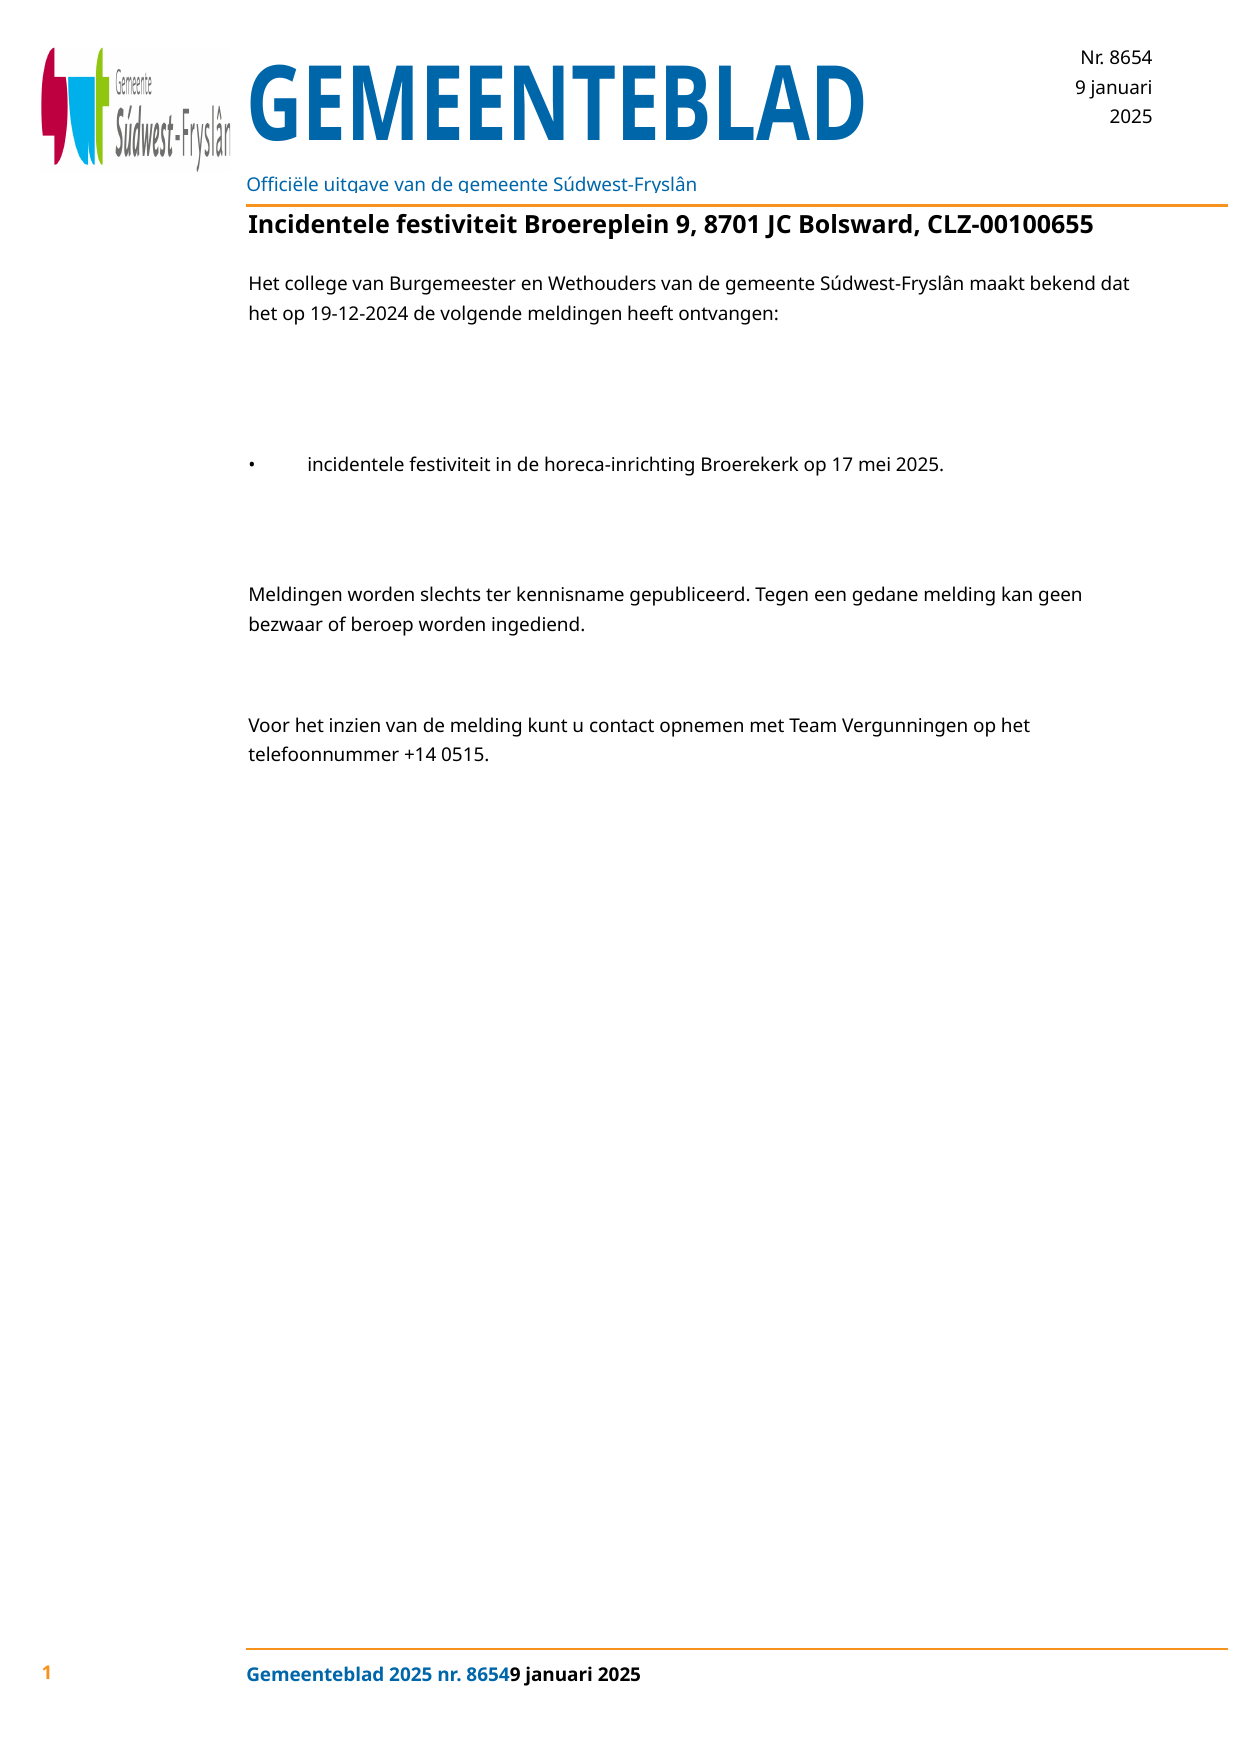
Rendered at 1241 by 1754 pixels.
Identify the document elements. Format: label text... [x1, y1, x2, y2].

text Het college van Burgemeester en Wethouders van de gemeente Súdwest-Fryslân maakt bekend dat het op 19-12-2024 de volgende meldingen heeft ontvangen: [248, 270, 1152, 326]
picture [41, 47, 231, 172]
list incidentele festiviteit in de horeca-inrichting Broerekerk op 17 mei 2025. [248, 451, 1152, 477]
text Meldingen worden slechts ter kennisname gepubliceerd. Tegen een gedane melding kan geen bezwaar of beroep worden ingediend. [248, 582, 1152, 637]
text Voor het inzien van de melding kunt u contact opnemen met Team Vergunningen op het telefoonnummer +14 0515. [248, 712, 1152, 767]
text Incidentele festiviteit Broereplein 9, 8701 JC Bolsward, CLZ-00100655 [248, 207, 1152, 241]
